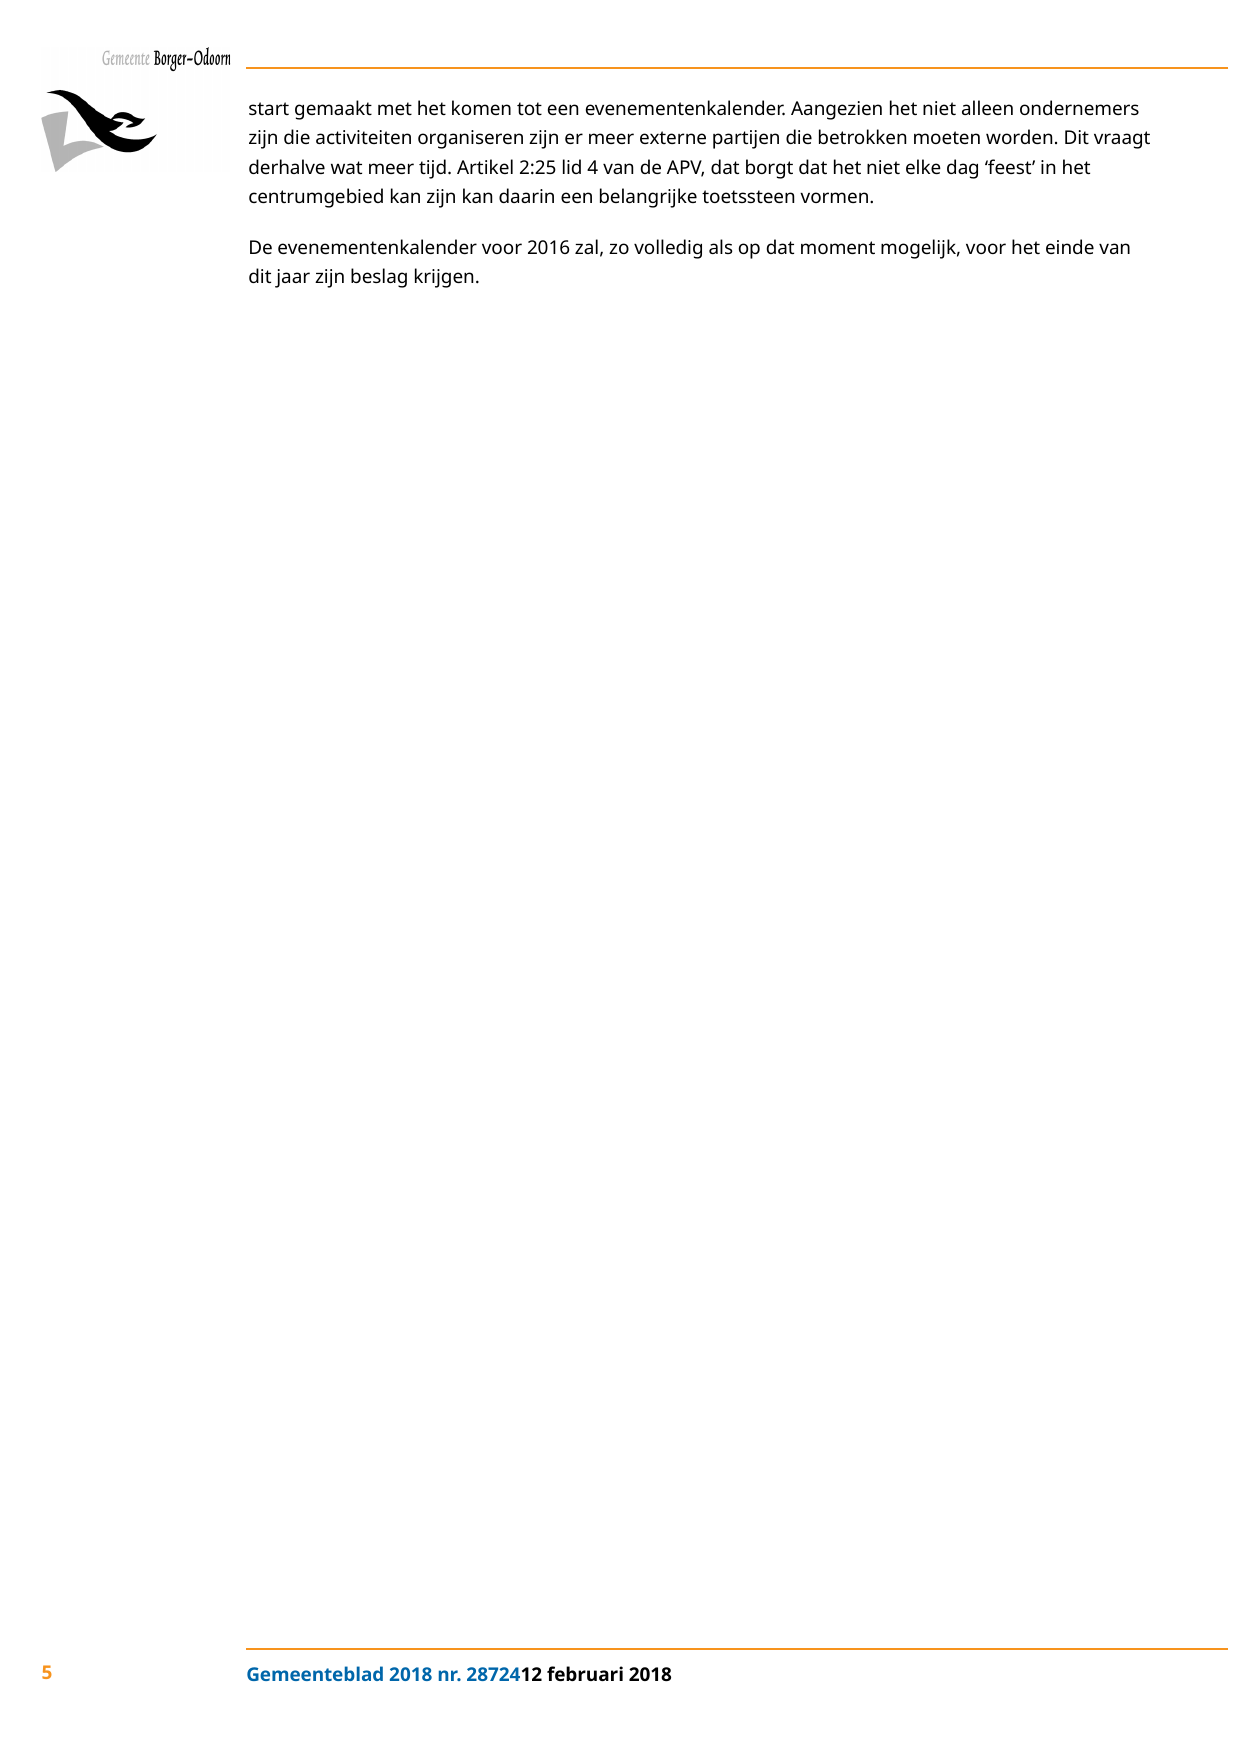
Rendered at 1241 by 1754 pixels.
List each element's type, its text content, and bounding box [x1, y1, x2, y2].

text start gemaakt met het komen tot een evenementenkalender. Aangezien het niet alleen ondernemers zijn die activiteiten organiseren zijn er meer externe partijen die betrokken moeten worden. Dit vraagt derhalve wat meer tijd. Artikel 2:25 lid 4 van de APV, dat borgt dat het niet elke dag ‘feest’ in het centrumgebied kan zijn kan daarin een belangrijke toetssteen vormen. [248, 95, 1152, 209]
text De evenementenkalender voor 2016 zal, zo volledig als op dat moment mogelijk, voor het einde van dit jaar zijn beslag krijgen. [248, 234, 1152, 289]
picture [41, 47, 231, 172]
